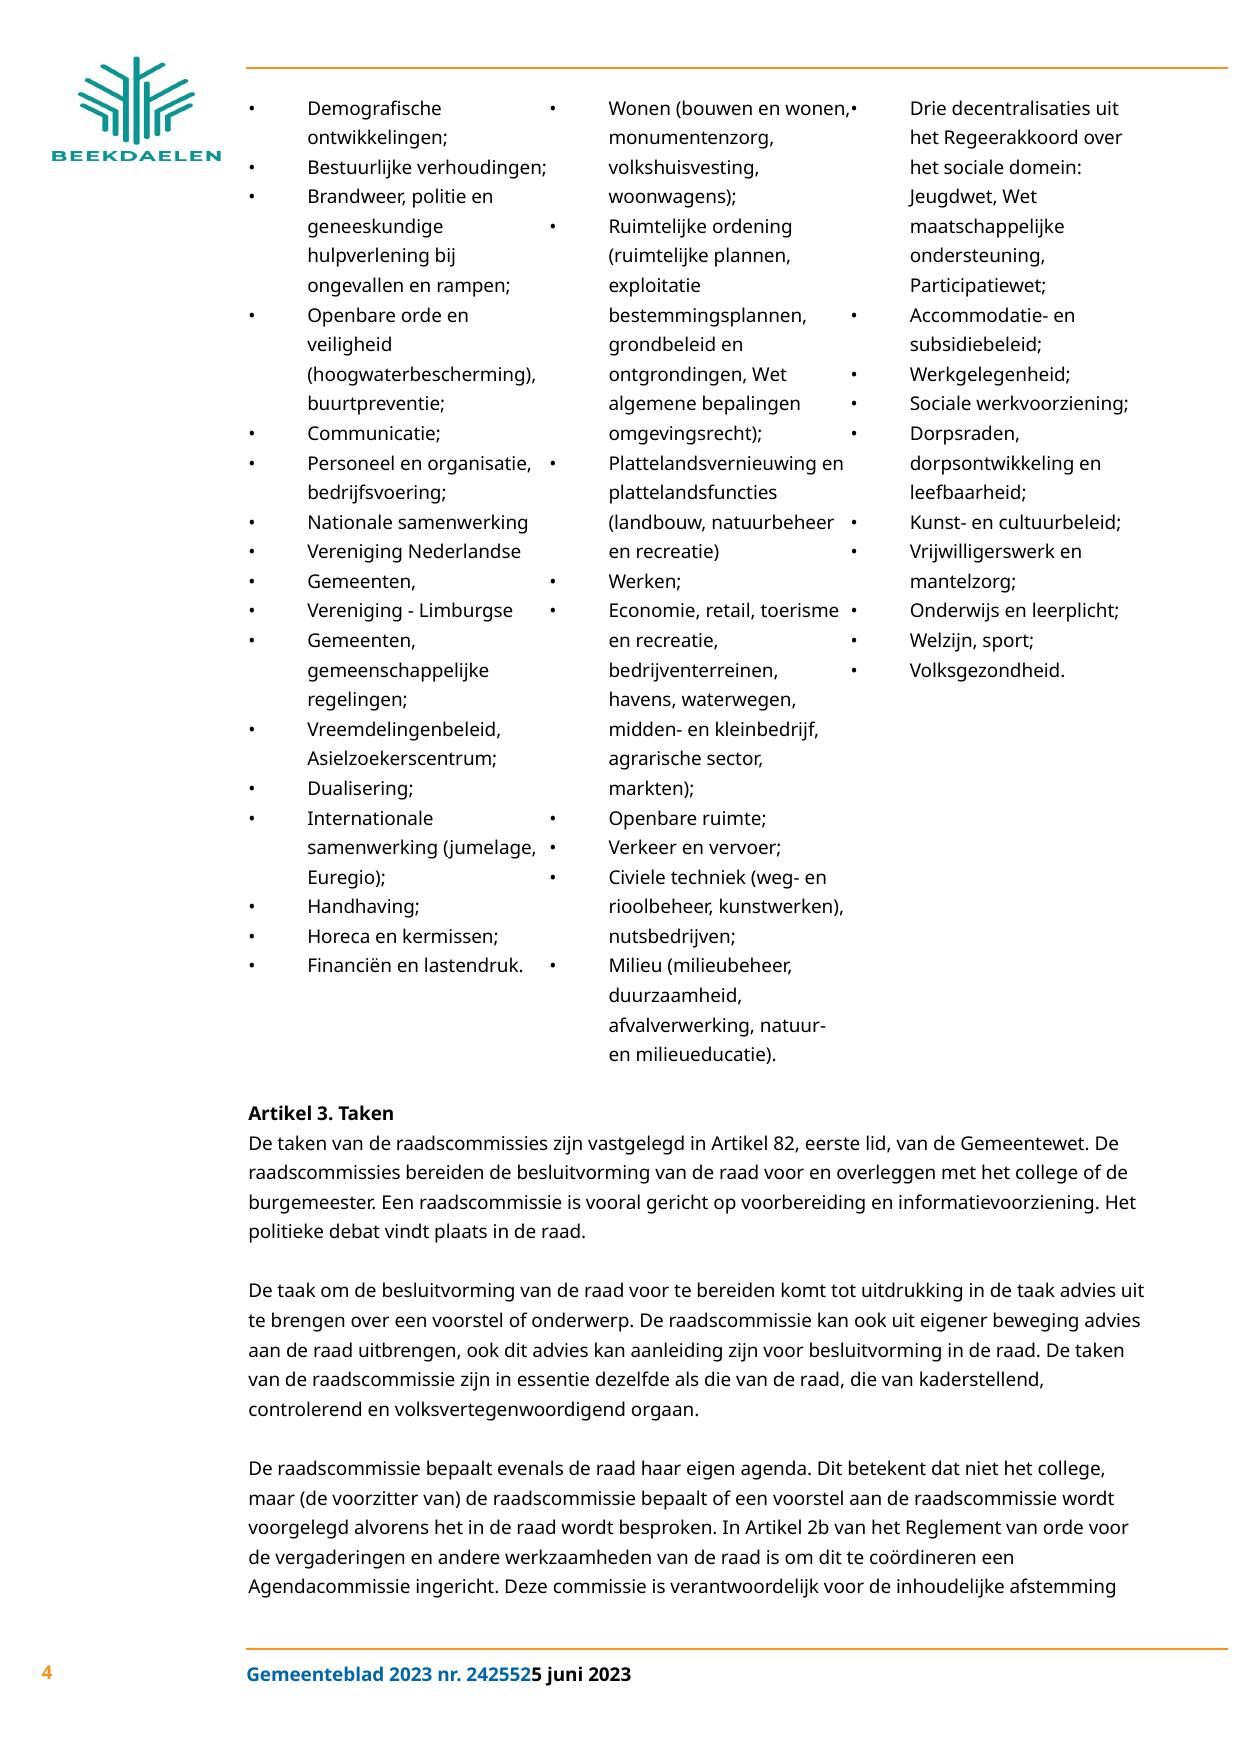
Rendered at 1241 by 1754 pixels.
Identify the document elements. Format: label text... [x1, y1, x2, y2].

table_cell Drie decentralisaties uit het Regeerakkoord over het sociale domein: Jeugdwet, Wet maatschappelijke ondersteuning, Participatiewet; Accommodatie- en subsidiebeleid; Werkgelegenheid; Sociale werkvoorziening; Dorpsraden, dorpsontwikkeling en leefbaarheid; Kunst- en cultuurbeleid; Vrijwilligerswerk en mantelzorg; Onderwijs en leerplicht; Welzijn, sport; Volksgezondheid. [850, 95, 1152, 1067]
table_header Artikel 3. Taken De taken van de raadscommissies zijn vastgelegd in Artikel 82, eerste lid, van de Gemeentewet. De raadscommissies bereiden de besluitvorming van de raad voor en overleggen met het college of de burgemeester. Een raadscommissie is vooral gericht op voorbereiding en informatievoorziening. Het politieke debat vindt plaats in de raad. De taak om de besluitvorming van de raad voor te bereiden komt tot uitdrukking in de taak advies uit te brengen over een voorstel of onderwerp. De raadscommissie kan ook uit eigener beweging advies aan de raad uitbrengen, ook dit advies kan aanleiding zijn voor besluitvorming in de raad. De taken van de raadscommissie zijn in essentie dezelfde als die van de raad, die van kaderstellend, controlerend en volksvertegenwoordigend orgaan. De raadscommissie bepaalt evenals de raad haar eigen agenda. Dit betekent dat niet het college, maar (de voorzitter van) de raadscommissie bepaalt of een voorstel aan de raadscommissie wordt voorgelegd alvorens het in de raad wordt besproken. In Artikel 2b van het Reglement van orde voor de vergaderingen en andere werkzaamheden van de raad is om dit te coördineren een Agendacommissie ingericht. Deze commissie is verantwoordelijk voor de inhoudelijke afstemming [248, 1071, 1152, 1599]
table_cell Wonen (bouwen en wonen, monumentenzorg, volkshuisvesting, woonwagens); Ruimtelijke ordening (ruimtelijke plannen, exploitatie bestemmingsplannen, grondbeleid en ontgrondingen, Wet algemene bepalingen omgevingsrecht); Plattelandsvernieuwing en plattelandsfuncties (landbouw, natuurbeheer en recreatie) Werken; Economie, retail, toerisme en recreatie, bedrijventerreinen, havens, waterwegen, midden- en kleinbedrijf, agrarische sector, markten); Openbare ruimte; Verkeer en vervoer; Civiele techniek (weg- en rioolbeheer, kunstwerken), nutsbedrijven; Milieu (milieubeheer, duurzaamheid, afvalverwerking, natuur- en milieueducatie). [549, 95, 850, 1067]
table_cell Demografische ontwikkelingen; Bestuurlijke verhoudingen; Brandweer, politie en geneeskundige hulpverlening bij ongevallen en rampen; Openbare orde en veiligheid (hoogwaterbescherming), buurtpreventie; Communicatie; Personeel en organisatie, bedrijfsvoering; Nationale samenwerking Vereniging Nederlandse Gemeenten, Vereniging - Limburgse Gemeenten, gemeenschappelijke regelingen; Vreemdelingenbeleid, Asielzoekerscentrum; Dualisering; Internationale samenwerking (jumelage, Euregio); Handhaving; Horeca en kermissen; Financiën en lastendruk. [248, 95, 549, 1067]
picture [41, 47, 231, 172]
